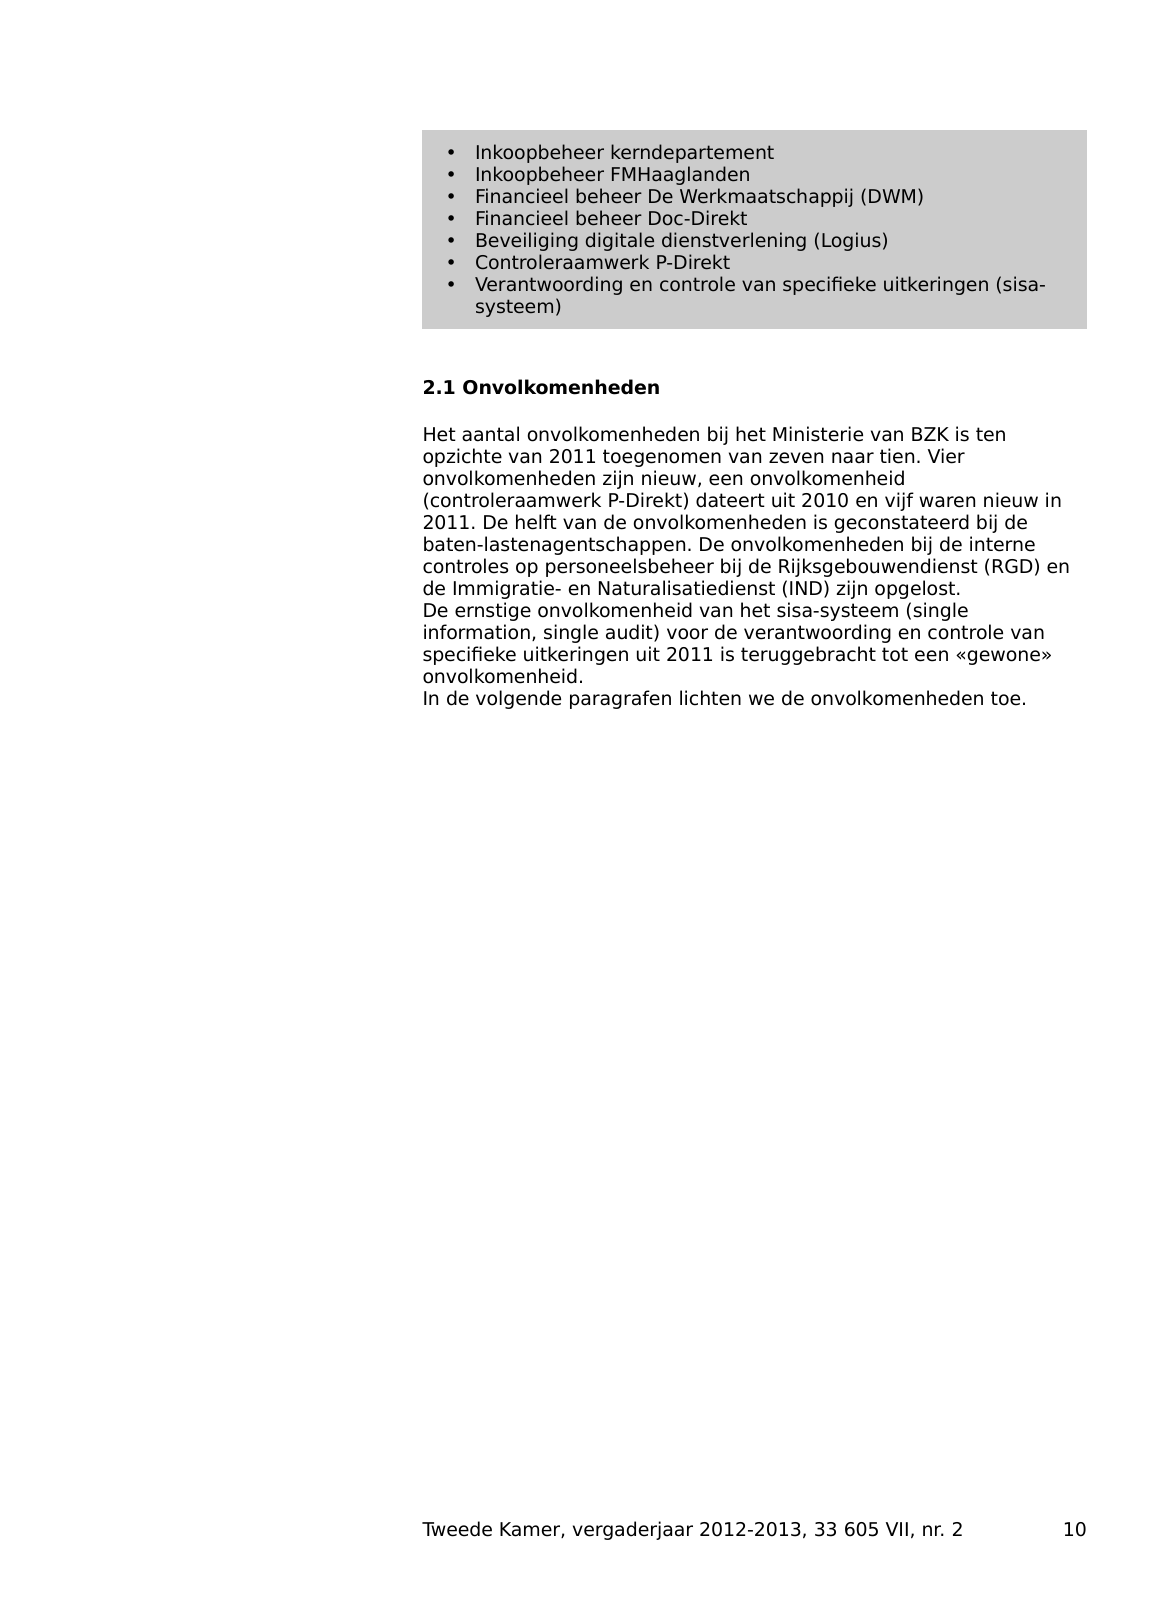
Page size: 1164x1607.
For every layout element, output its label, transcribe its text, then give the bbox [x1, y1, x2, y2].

text In de volgende paragrafen lichten we de onvolkomenheden toe. [422, 688, 1087, 710]
text Het aantal onvolkomenheden bij het Ministerie van BZK is ten opzichte van 2011 toegenomen van zeven naar tien. Vier onvolkomenheden zijn nieuw, een onvolkomenheid (controleraamwerk P-Direkt) dateert uit 2010 en vijf waren nieuw in 2011. De helft van de onvolkomenheden is geconstateerd bij de baten-lastenagentschappen. De onvolkomenheden bij de interne controles op personeelsbeheer bij de Rijksgebouwendienst (RGD) en de Immigratie- en Naturalisatiedienst (IND) zijn opgelost. [422, 424, 1087, 600]
table_header • Inkoopbeheer kerndepartement • Inkoopbeheer FMHaaglanden • Financieel beheer De Werkmaatschappij (DWM) • Financieel beheer Doc-Direkt • Beveiliging digitale dienstverlening (Logius) • Controleraamwerk P-Direkt • Verantwoording en controle van specifieke uitkeringen (sisa-systeem) [422, 130, 1087, 329]
text De ernstige onvolkomenheid van het sisa-systeem (single information, single audit) voor de verantwoording en controle van specifieke uitkeringen uit 2011 is teruggebracht tot een «gewone» onvolkomenheid. [422, 600, 1087, 688]
subtitle 2.1 Onvolkomenheden [422, 377, 1087, 399]
